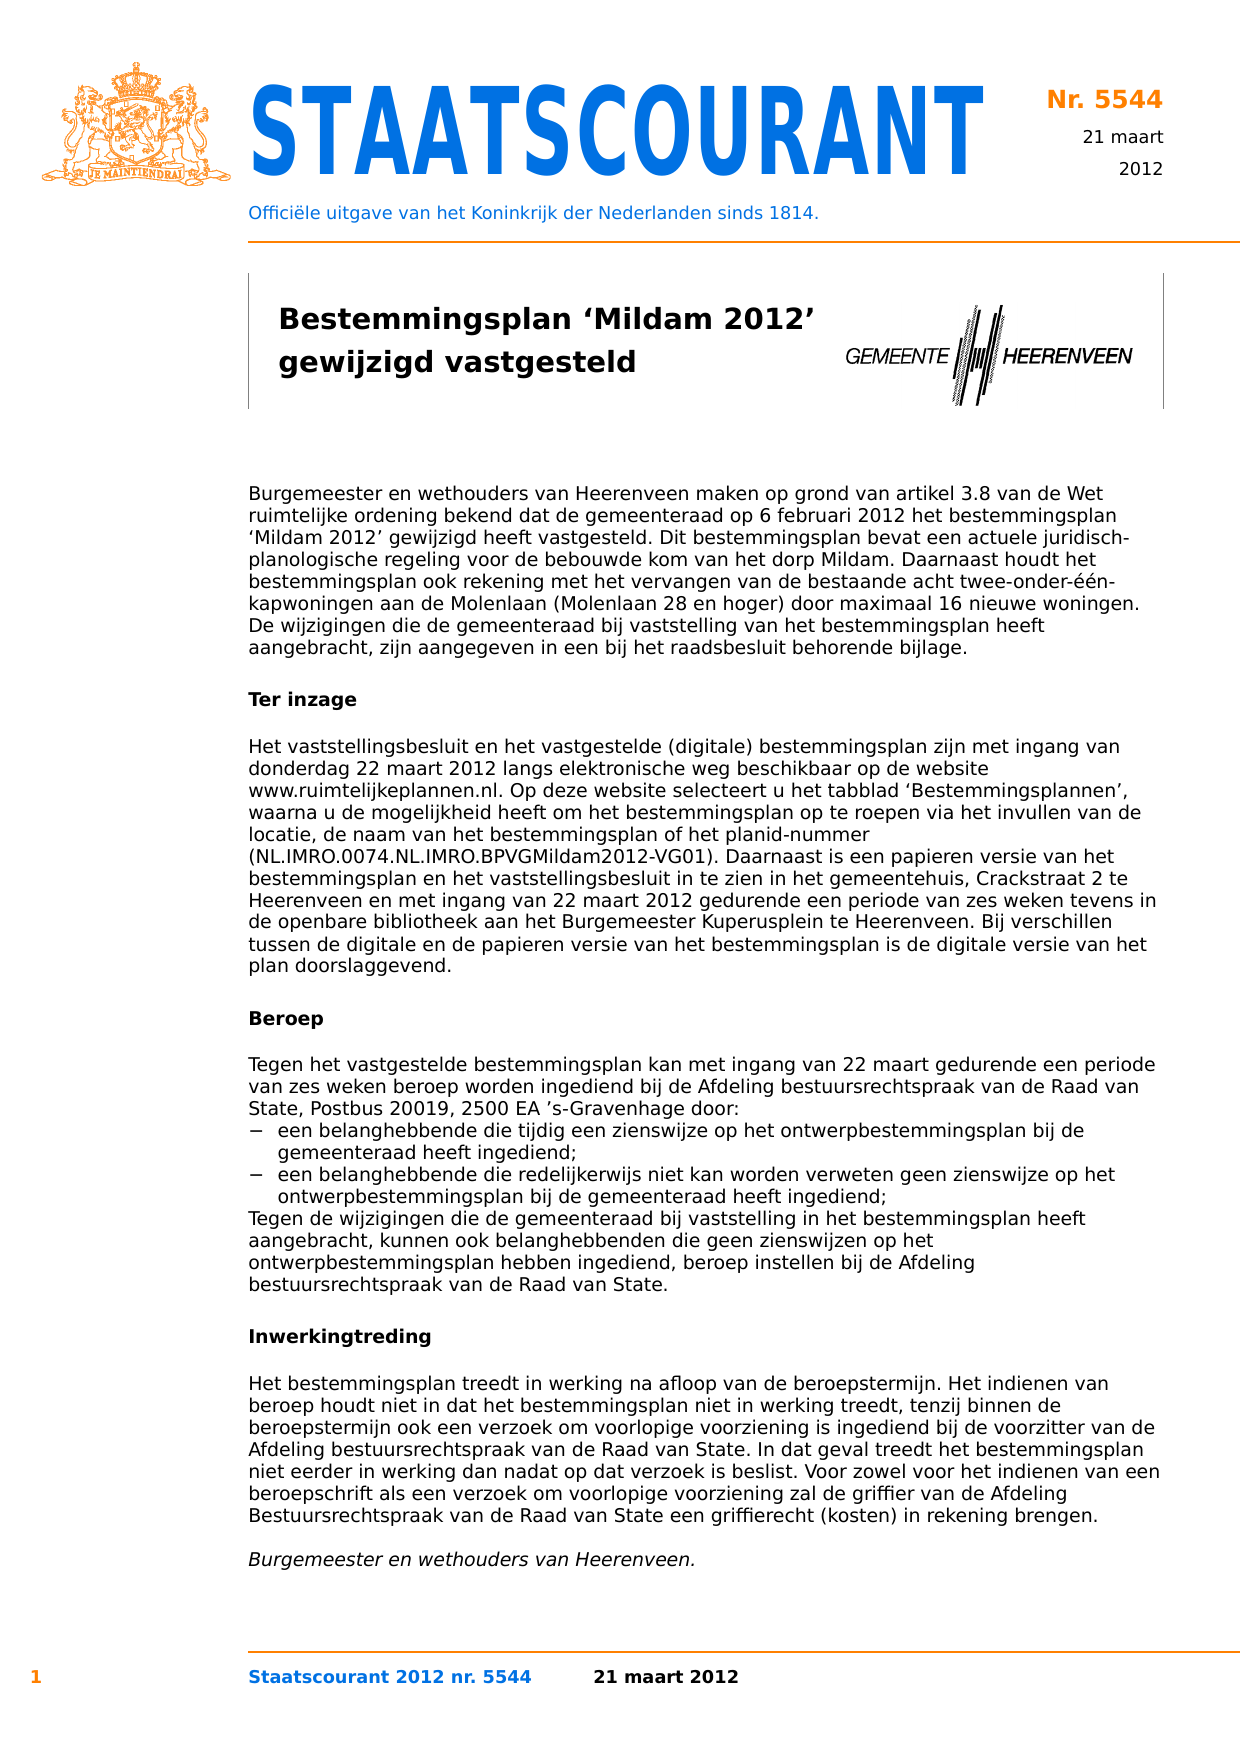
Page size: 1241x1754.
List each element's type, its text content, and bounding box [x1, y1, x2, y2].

text Het vaststellingsbesluit en het vastgestelde (digitale) bestemmingsplan zijn met ingang van donderdag 22 maart 2012 langs elektronische weg beschikbaar op de website www.ruimtelijkeplannen.nl. Op deze website selecteert u het tabblad ‘Bestemmingsplannen’, waarna u de mogelijkheid heeft om het bestemmingsplan op te roepen via het invullen van de locatie, de naam van het bestemmingsplan of het planid-nummer (NL.IMRO.0074.NL.IMRO.BPVGMildam2012-VG01). Daarnaast is een papieren versie van het bestemmingsplan en het vaststellingsbesluit in te zien in het gemeentehuis, Crackstraat 2 te Heerenveen en met ingang van 22 maart 2012 gedurende een periode van zes weken tevens in de openbare bibliotheek aan het Burgemeester Kuperusplein te Heerenveen. Bij verschillen tussen de digitale en de papieren versie van het bestemmingsplan is de digitale versie van het plan doorslaggevend. [248, 736, 1163, 977]
picture [844, 302, 1134, 409]
table_cell 21 maart [998, 121, 1240, 153]
text Tegen de wijzigingen die de gemeenteraad bij vaststelling in het bestemmingsplan heeft aangebracht, kunnen ook belanghebbenden die geen zienswijzen op het ontwerpbestemmingsplan hebben ingediend, beroep instellen bij de Afdeling bestuursrechtspraak van de Raad van State. [248, 1208, 1163, 1296]
text − een belanghebbende die tijdig een zienswijze op het ontwerpbestemmingsplan bij de gemeenteraad heeft ingediend; [248, 1120, 1163, 1164]
table_header Nr. 5544 [998, 62, 1240, 121]
table_cell 2012 [998, 153, 1240, 203]
text − een belanghebbende die redelijkerwijs niet kan worden verweten geen zienswijze op het ontwerpbestemmingsplan bij de gemeenteraad heeft ingediend; [248, 1164, 1163, 1208]
table_header [25, 62, 248, 241]
picture [41, 62, 231, 186]
subtitle Inwerkingtreding [248, 1326, 1163, 1348]
text Tegen het vastgestelde bestemmingsplan kan met ingang van 22 maart gedurende een periode van zes weken beroep worden ingediend bij de Afdeling bestuursrechtspraak van de Raad van State, Postbus 20019, 2500 EA ’s-Gravenhage door: [248, 1054, 1163, 1120]
table_cell Officiële uitgave van het Koninkrijk der Nederlanden sinds 1814. [248, 203, 1240, 241]
table_header STAATSCOURANT [248, 62, 998, 203]
text Burgemeester en wethouders van Heerenveen maken op grond van artikel 3.8 van de Wet ruimtelijke ordening bekend dat de gemeenteraad op 6 februari 2012 het bestemmingsplan ‘Mildam 2012’ gewijzigd heeft vastgesteld. Dit bestemmingsplan bevat een actuele juridisch-planologische regeling voor de bebouwde kom van het dorp Mildam. Daarnaast houdt het bestemmingsplan ook rekening met het vervangen van de bestaande acht twee-onder-één-kapwoningen aan de Molenlaan (Molenlaan 28 en hoger) door maximaal 16 nieuwe woningen. De wijzigingen die de gemeenteraad bij vaststelling van het bestemmingsplan heeft aangebracht, zijn aangegeven in een bij het raadsbesluit behorende bijlage. [248, 483, 1163, 659]
text Burgemeester en wethouders van Heerenveen. [248, 1549, 1163, 1571]
subtitle Ter inzage [248, 689, 1163, 711]
subtitle Beroep [248, 1007, 1163, 1029]
text Het bestemmingsplan treedt in werking na afloop van de beroepstermijn. Het indienen van beroep houdt niet in dat het bestemmingsplan niet in werking treedt, tenzij binnen de beroepstermijn ook een verzoek om voorlopige voorziening is ingediend bij de voorzitter van de Afdeling bestuursrechtspraak van de Raad van State. In dat geval treedt het bestemmingsplan niet eerder in werking dan nadat op dat verzoek is beslist. Voor zowel voor het indienen van een beroepschrift als een verzoek om voorlopige voorziening zal de griffier van de Afdeling Bestuursrechtspraak van de Raad van State een griffierecht (kosten) in rekening brengen. [248, 1373, 1163, 1527]
subtitle Bestemmingsplan ‘Mildam 2012’ gewijzigd vastgesteld [249, 273, 1163, 409]
